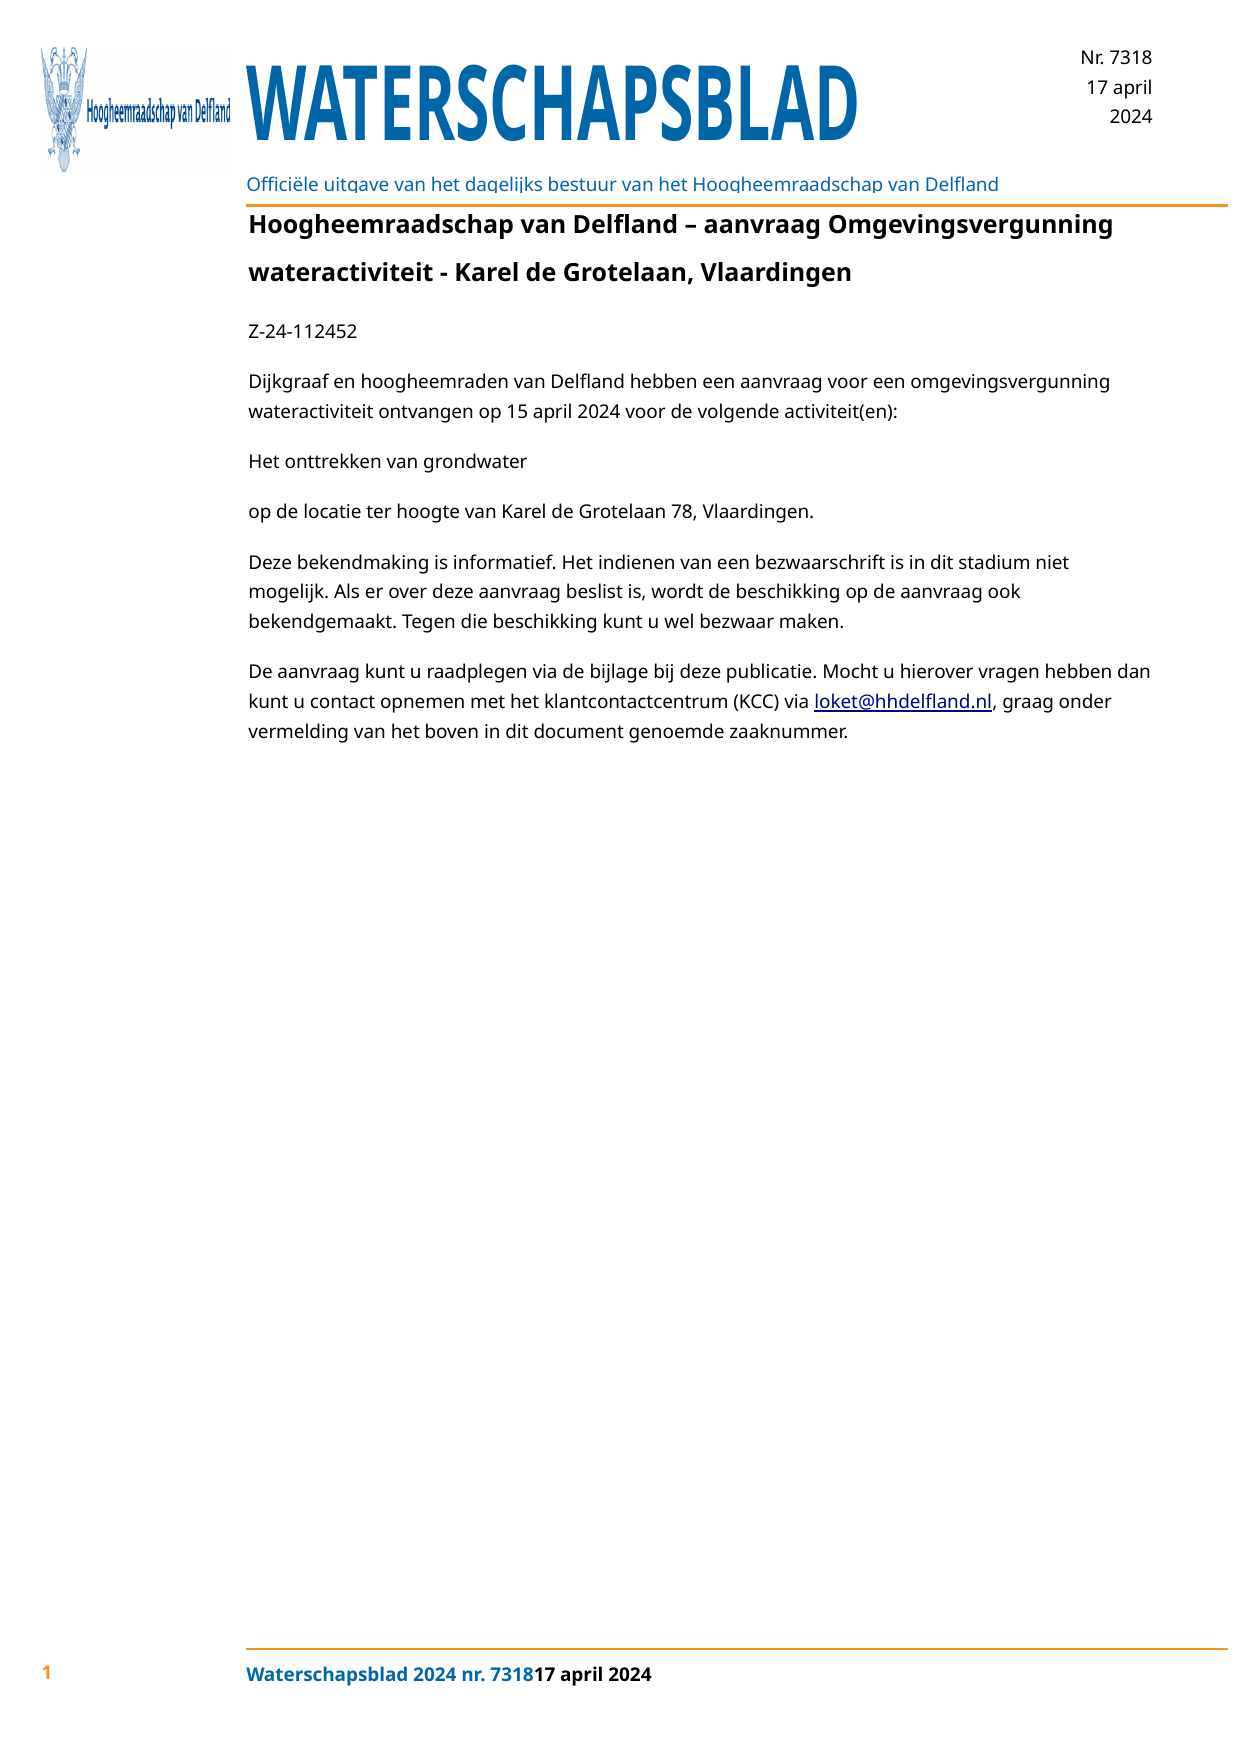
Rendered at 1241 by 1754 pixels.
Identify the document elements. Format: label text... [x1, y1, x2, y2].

text Het onttrekken van grondwater [248, 448, 1152, 474]
text Dijkgraaf en hoogheemraden van Delfland hebben een aanvraag voor een omgevingsvergunning wateractiviteit ontvangen op 15 april 2024 voor de volgende activiteit(en): [248, 368, 1152, 424]
picture [41, 47, 231, 172]
text op de locatie ter hoogte van Karel de Grotelaan 78, Vlaardingen. [248, 499, 1152, 524]
text Deze bekendmaking is informatief. Het indienen van een bezwaarschrift is in dit stadium niet mogelijk. Als er over deze aanvraag beslist is, wordt de beschikking op de aanvraag ook bekendgemaakt. Tegen die beschikking kunt u wel bezwaar maken. [248, 549, 1152, 634]
text De aanvraag kunt u raadplegen via de bijlage bij deze publicatie. Mocht u hierover vragen hebben dan kunt u contact opnemen met het klantcontactcentrum (KCC) via loket@hhdelfland.nl, graag onder vermelding van het boven in dit document genoemde zaaknummer. [248, 659, 1152, 744]
text Z-24-112452 [248, 318, 1152, 344]
text Hoogheemraadschap van Delfland – aanvraag Omgevingsvergunning wateractiviteit - Karel de Grotelaan, Vlaardingen [248, 207, 1152, 288]
